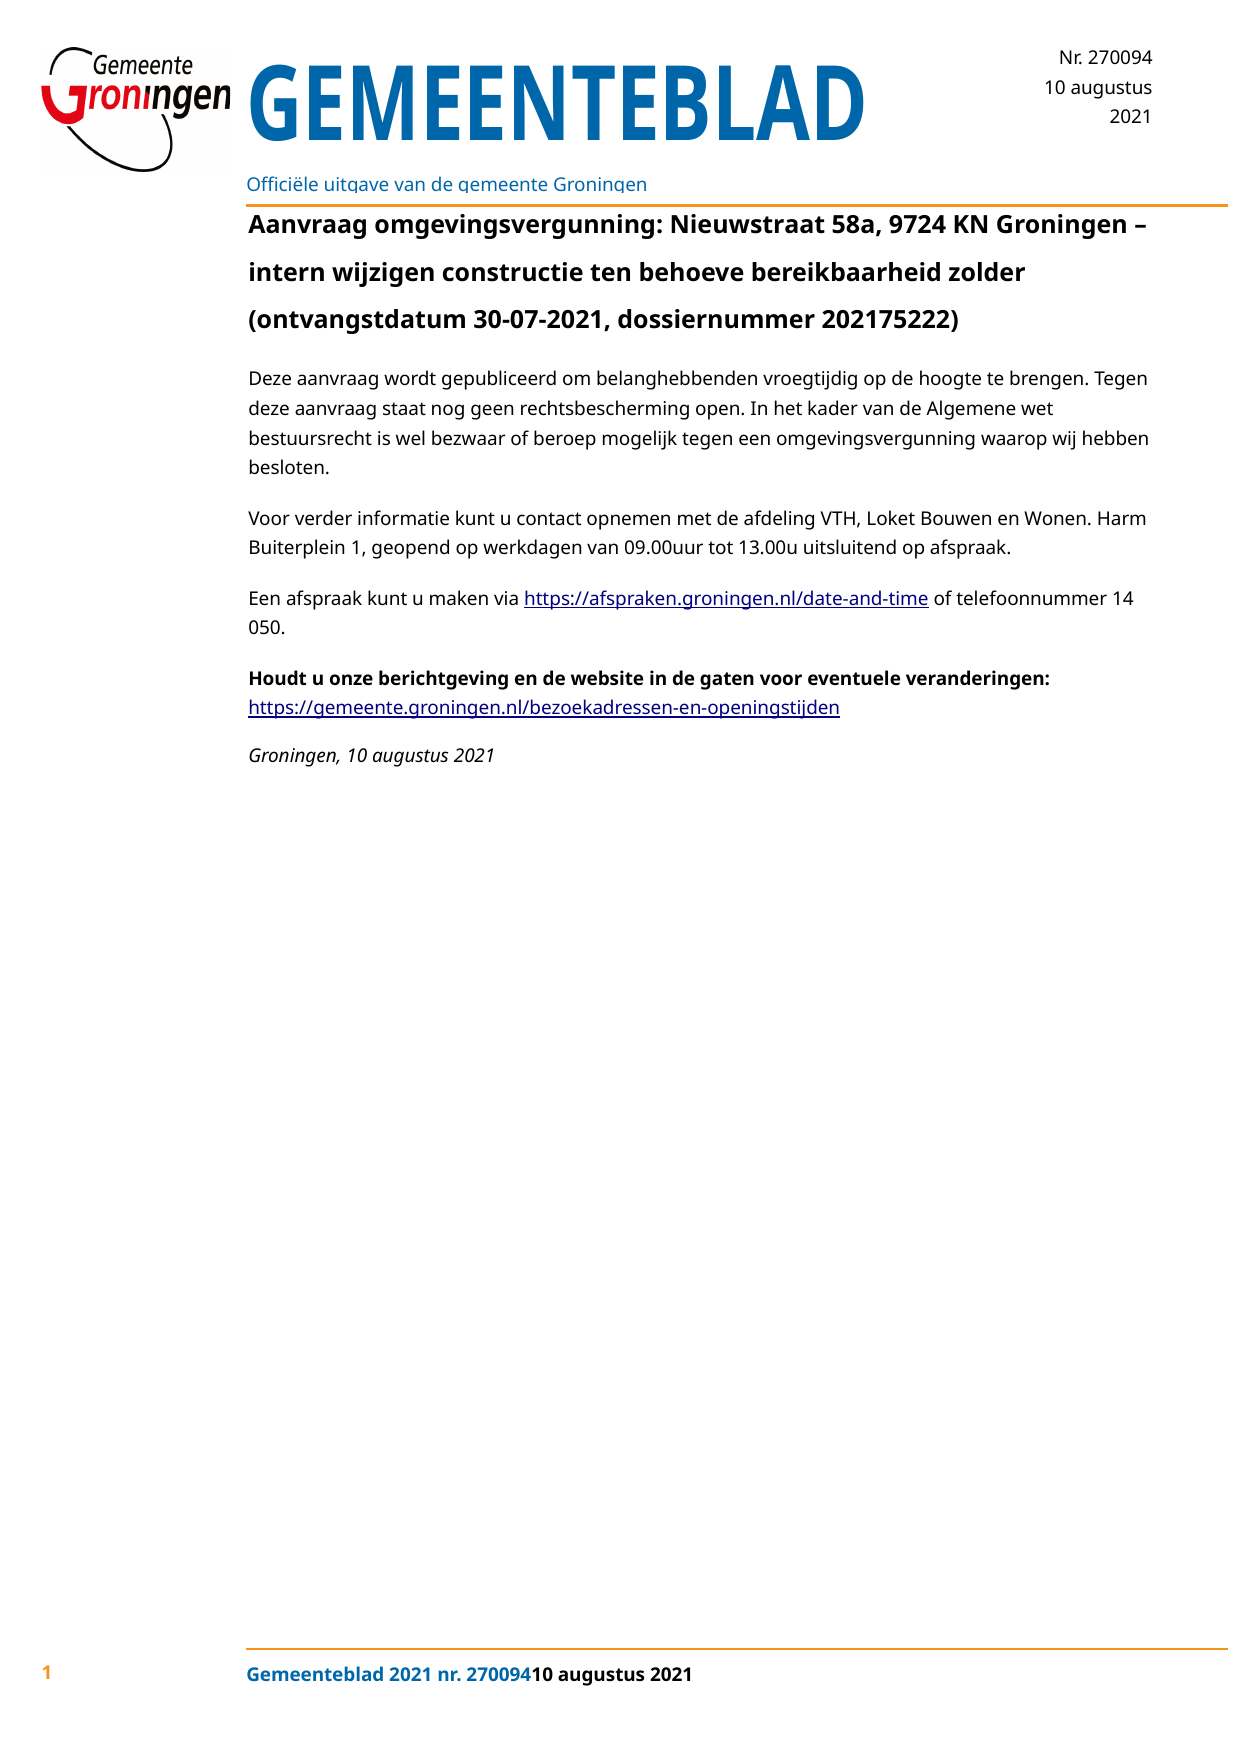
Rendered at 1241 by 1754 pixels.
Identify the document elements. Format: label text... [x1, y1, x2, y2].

text Houdt u onze berichtgeving en de website in de gaten voor eventuele veranderingen: https://gemeente.groningen.nl/bezoekadressen-en-openingstijden [248, 665, 1152, 720]
text Groningen, 10 augustus 2021 [248, 742, 1152, 768]
text Aanvraag omgevingsvergunning: Nieuwstraat 58a, 9724 KN Groningen – intern wijzigen constructie ten behoeve bereikbaarheid zolder (ontvangstdatum 30-07-2021, dossiernummer 202175222) [248, 207, 1152, 336]
text Een afspraak kunt u maken via https://afspraken.groningen.nl/date-and-time of telefoonnummer 14 050. [248, 585, 1152, 640]
text Voor verder informatie kunt u contact opnemen met de afdeling VTH, Loket Bouwen en Wonen. Harm Buiterplein 1, geopend op werkdagen van 09.00uur tot 13.00u uitsluitend op afspraak. [248, 505, 1152, 560]
text Deze aanvraag wordt gepubliceerd om belanghebbenden vroegtijdig op de hoogte te brengen. Tegen deze aanvraag staat nog geen rechtsbescherming open. In het kader van de Algemene wet bestuursrecht is wel bezwaar of beroep mogelijk tegen een omgevingsvergunning waarop wij hebben besloten. [248, 366, 1152, 480]
picture [41, 47, 231, 172]
